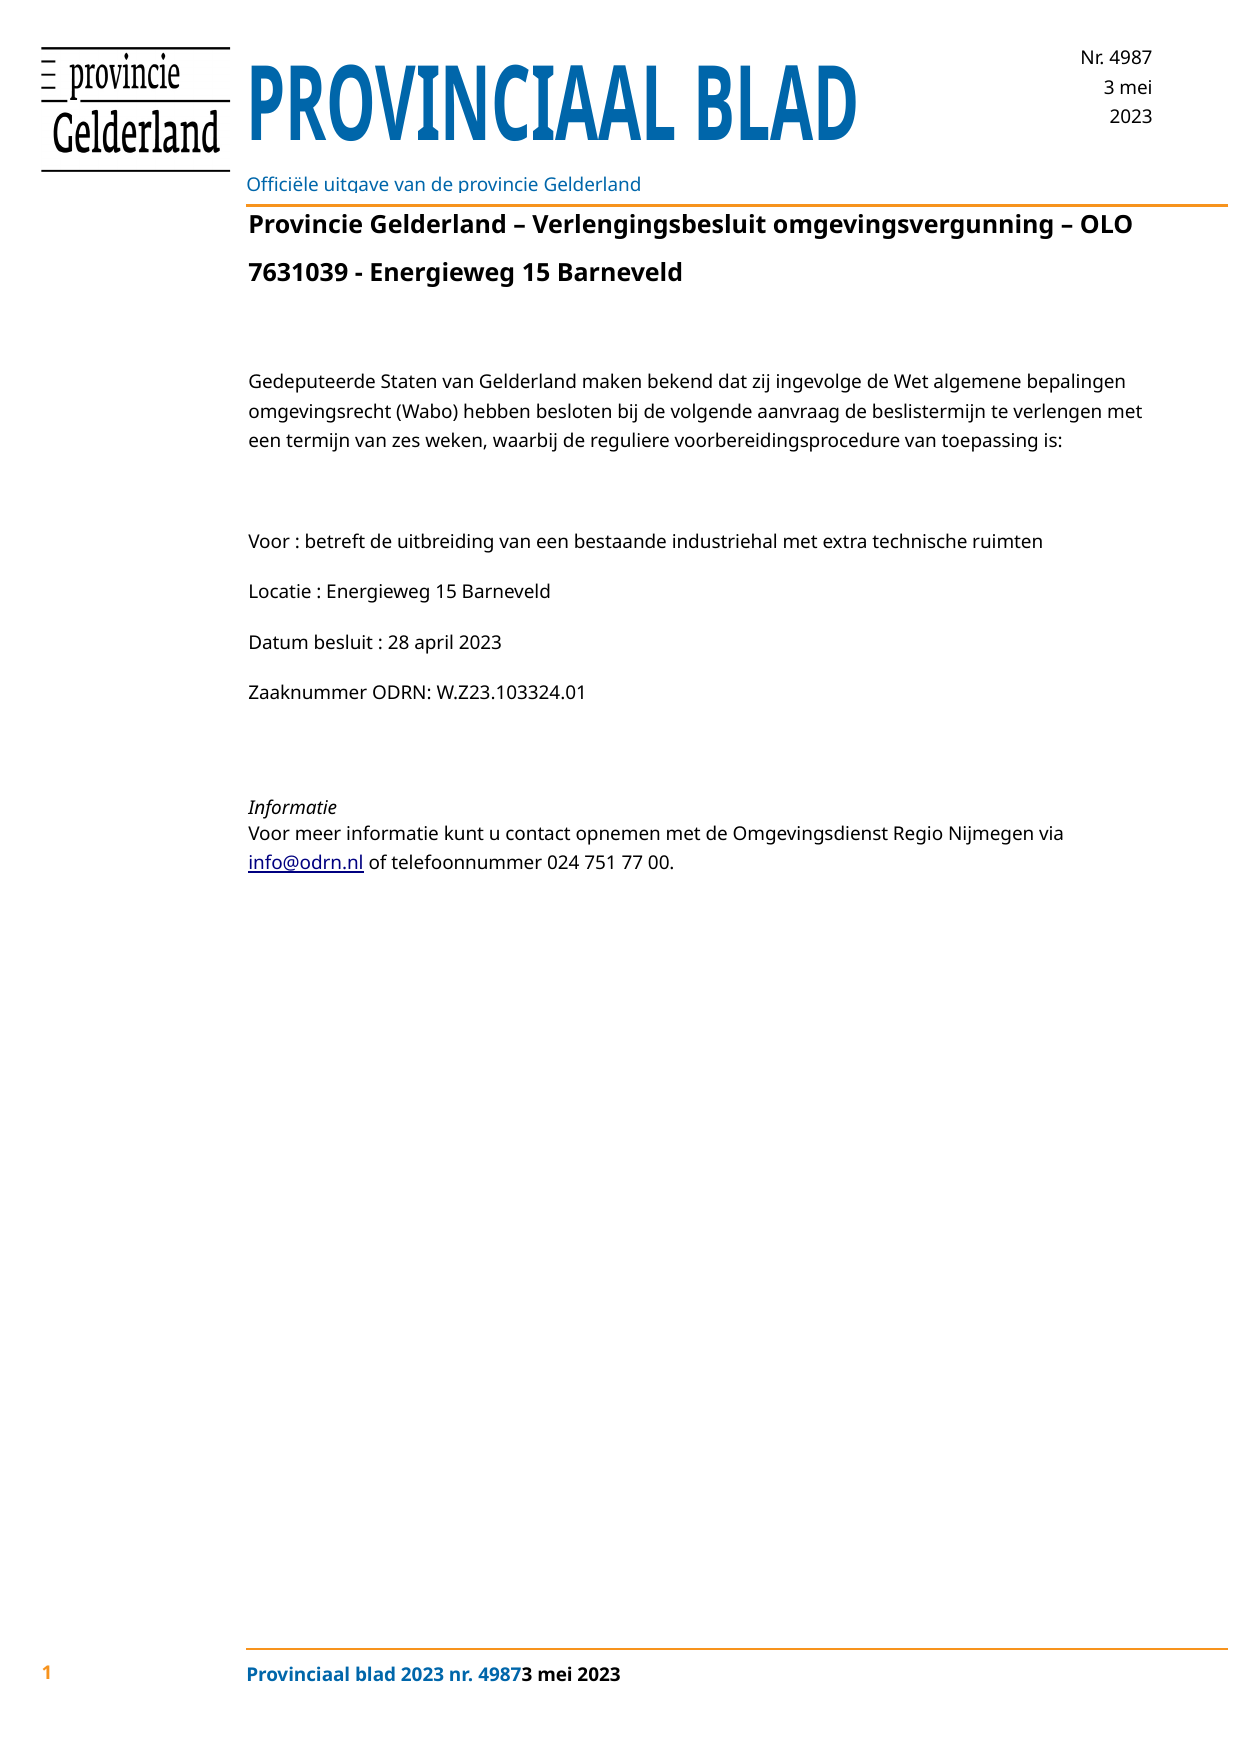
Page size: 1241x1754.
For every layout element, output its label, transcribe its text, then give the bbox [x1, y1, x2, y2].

text Gedeputeerde Staten van Gelderland maken bekend dat zij ingevolge de Wet algemene bepalingen omgevingsrecht (Wabo) hebben besloten bij de volgende aanvraag de beslistermijn te verlengen met een termijn van zes weken, waarbij de reguliere voorbereidingsprocedure van toepassing is: [248, 368, 1152, 453]
text Provincie Gelderland – Verlengingsbesluit omgevingsvergunning – OLO 7631039 - Energieweg 15 Barneveld [248, 207, 1152, 288]
text Locatie : Energieweg 15 Barneveld [248, 579, 1152, 604]
text Informatie [248, 794, 1152, 820]
picture [41, 47, 231, 172]
text Datum besluit : 28 april 2023 [248, 629, 1152, 655]
text Zaaknummer ODRN: W.Z23.103324.01 [248, 679, 1152, 705]
text Voor meer informatie kunt u contact opnemen met de Omgevingsdienst Regio Nijmegen via info@odrn.nl of telefoonnummer 024 751 77 00. [248, 820, 1152, 875]
text Voor : betreft de uitbreiding van een bestaande industriehal met extra technische ruimten [248, 528, 1152, 554]
